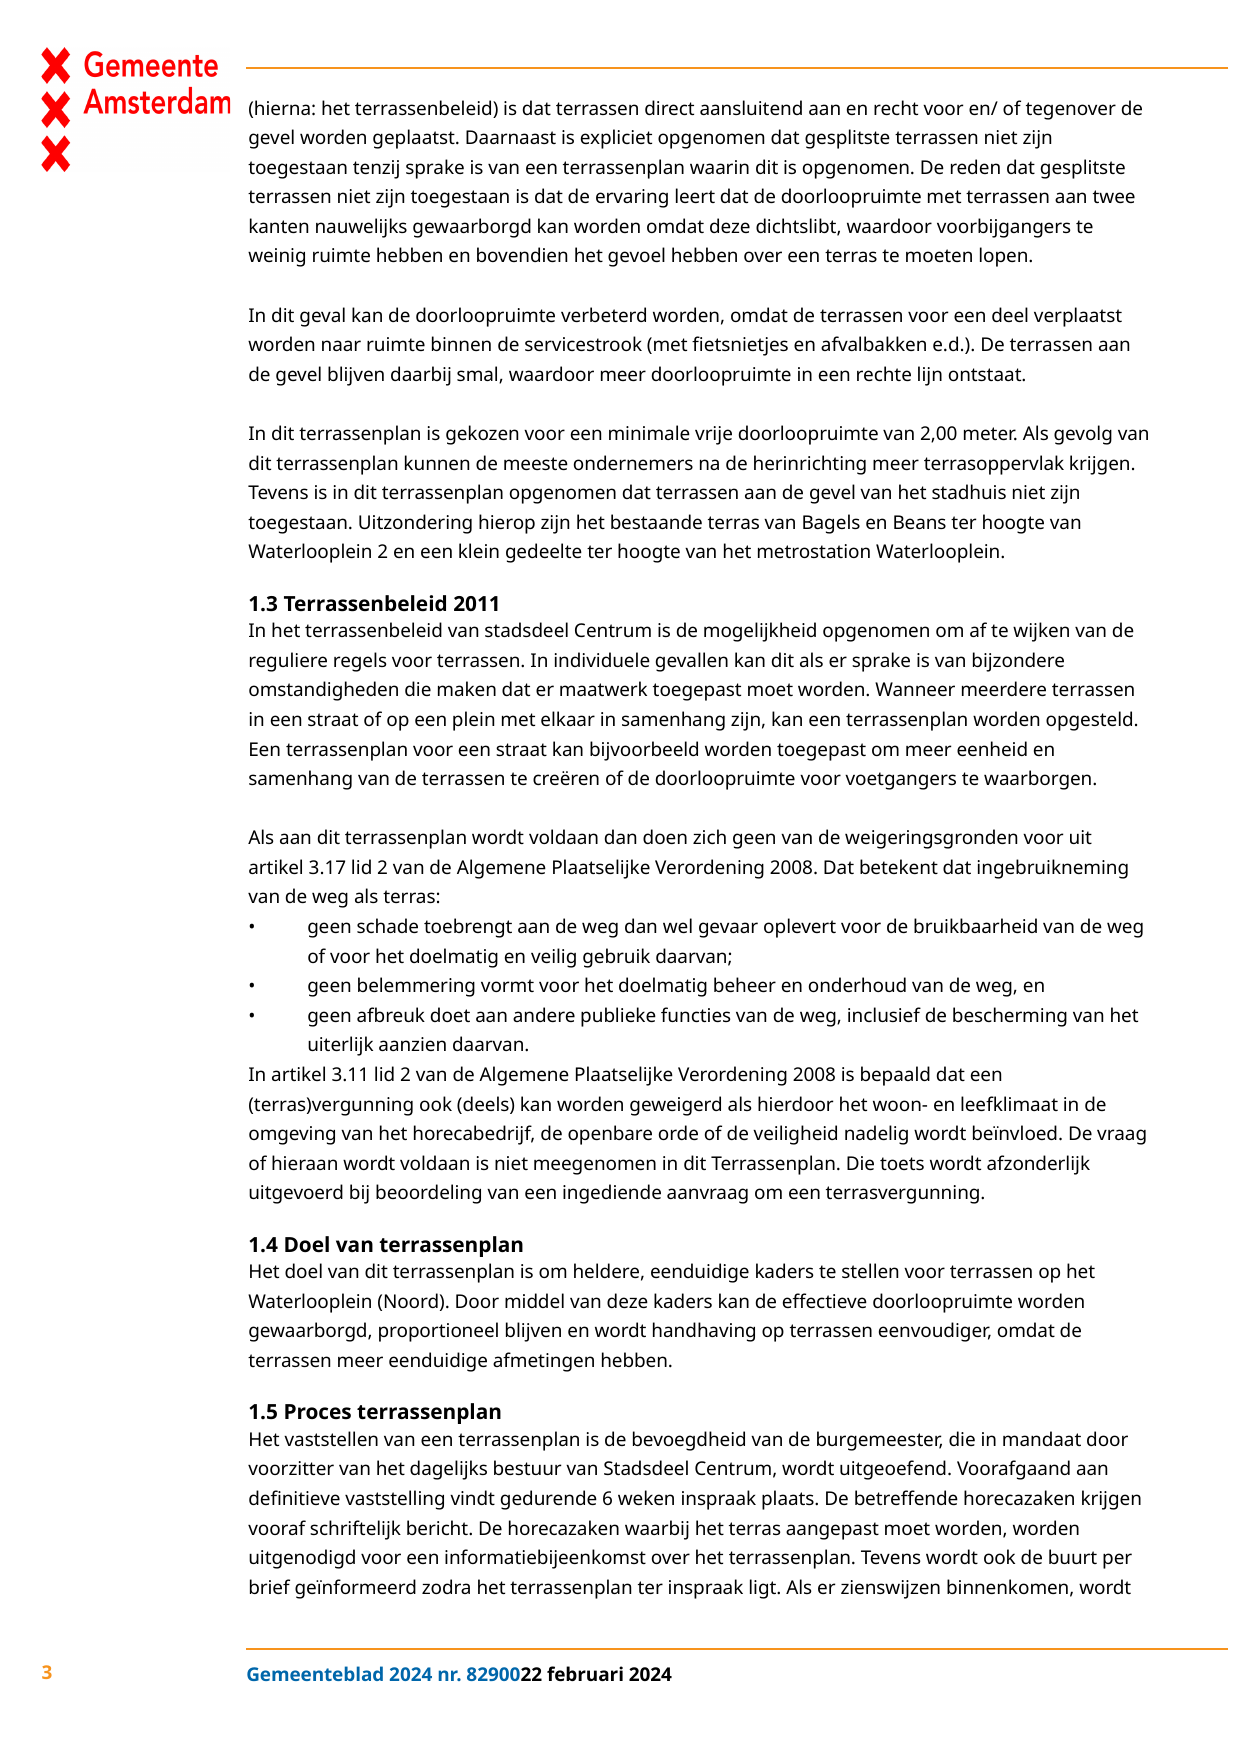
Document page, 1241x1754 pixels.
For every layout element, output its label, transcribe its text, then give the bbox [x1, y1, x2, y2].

text In dit geval kan de doorloopruimte verbeterd worden, omdat de terrassen voor een deel verplaatst worden naar ruimte binnen de servicestrook (met fietsnietjes en afvalbakken e.d.). De terrassen aan de gevel blijven daarbij smal, waardoor meer doorloopruimte in een rechte lijn ontstaat. [248, 302, 1152, 387]
text In artikel 3.11 lid 2 van de Algemene Plaatselijke Verordening 2008 is bepaald dat een (terras)vergunning ook (deels) kan worden geweigerd als hierdoor het woon- en leefklimaat in de omgeving van het horecabedrijf, de openbare orde of de veiligheid nadelig wordt beïnvloed. De vraag of hieraan wordt voldaan is niet meegenomen in dit Terrassenplan. Die toets wordt afzonderlijk uitgevoerd bij beoordeling van een ingediende aanvraag om een terrasvergunning. [248, 1061, 1152, 1205]
text (hierna: het terrassenbeleid) is dat terrassen direct aansluitend aan en recht voor en/ of tegenover de gevel worden geplaatst. Daarnaast is expliciet opgenomen dat gesplitste terrassen niet zijn toegestaan tenzij sprake is van een terrassenplan waarin dit is opgenomen. De reden dat gesplitste terrassen niet zijn toegestaan is dat de ervaring leert dat de doorloopruimte met terrassen aan twee kanten nauwelijks gewaarborgd kan worden omdat deze dichtslibt, waardoor voorbijgangers te weinig ruimte hebben en bovendien het gevoel hebben over een terras te moeten lopen. [248, 95, 1152, 268]
text Het doel van dit terrassenplan is om heldere, eenduidige kaders te stellen voor terrassen op het Waterlooplein (Noord). Door middel van deze kaders kan de effectieve doorloopruimte worden gewaarborgd, proportioneel blijven en wordt handhaving op terrassen eenvoudiger, omdat de terrassen meer eenduidige afmetingen hebben. [248, 1258, 1152, 1373]
text 1.3 Terrassenbeleid 2011 [248, 589, 1152, 617]
text Het vaststellen van een terrassenplan is de bevoegdheid van de burgemeester, die in mandaat door voorzitter van het dagelijks bestuur van Stadsdeel Centrum, wordt uitgeoefend. Voorafgaand aan definitieve vaststelling vindt gedurende 6 weken inspraak plaats. De betreffende horecazaken krijgen vooraf schriftelijk bericht. De horecazaken waarbij het terras aangepast moet worden, worden uitgenodigd voor een informatiebijeenkomst over het terrassenplan. Tevens wordt ook de buurt per brief geïnformeerd zodra het terrassenplan ter inspraak ligt. Als er zienswijzen binnenkomen, wordt [248, 1426, 1152, 1599]
text 1.5 Proces terrassenplan [248, 1397, 1152, 1426]
list geen schade toebrengt aan de weg dan wel gevaar oplevert voor de bruikbaarheid van de weg of voor het doelmatig en veilig gebruik daarvan; [248, 913, 1152, 968]
list geen afbreuk doet aan andere publieke functies van de weg, inclusief de bescherming van het uiterlijk aanzien daarvan. [248, 1002, 1152, 1057]
text In het terrassenbeleid van stadsdeel Centrum is de mogelijkheid opgenomen om af te wijken van de reguliere regels voor terrassen. In individuele gevallen kan dit als er sprake is van bijzondere omstandigheden die maken dat er maatwerk toegepast moet worden. Wanneer meerdere terrassen in een straat of op een plein met elkaar in samenhang zijn, kan een terrassenplan worden opgesteld. Een terrassenplan voor een straat kan bijvoorbeeld worden toegepast om meer eenheid en samenhang van de terrassen te creëren of de doorloopruimte voor voetgangers te waarborgen. [248, 617, 1152, 791]
text Als aan dit terrassenplan wordt voldaan dan doen zich geen van de weigeringsgronden voor uit artikel 3.17 lid 2 van de Algemene Plaatselijke Verordening 2008. Dat betekent dat ingebruikneming van de weg als terras: [248, 824, 1152, 909]
text In dit terrassenplan is gekozen voor een minimale vrije doorloopruimte van 2,00 meter. Als gevolg van dit terrassenplan kunnen de meeste ondernemers na de herinrichting meer terrasoppervlak krijgen. Tevens is in dit terrassenplan opgenomen dat terrassen aan de gevel van het stadhuis niet zijn toegestaan. Uitzondering hierop zijn het bestaande terras van Bagels en Beans ter hoogte van Waterlooplein 2 en een klein gedeelte ter hoogte van het metrostation Waterlooplein. [248, 420, 1152, 564]
picture [41, 47, 231, 172]
list geen belemmering vormt voor het doelmatig beheer en onderhoud van de weg, en [248, 972, 1152, 998]
text 1.4 Doel van terrassenplan [248, 1230, 1152, 1258]
